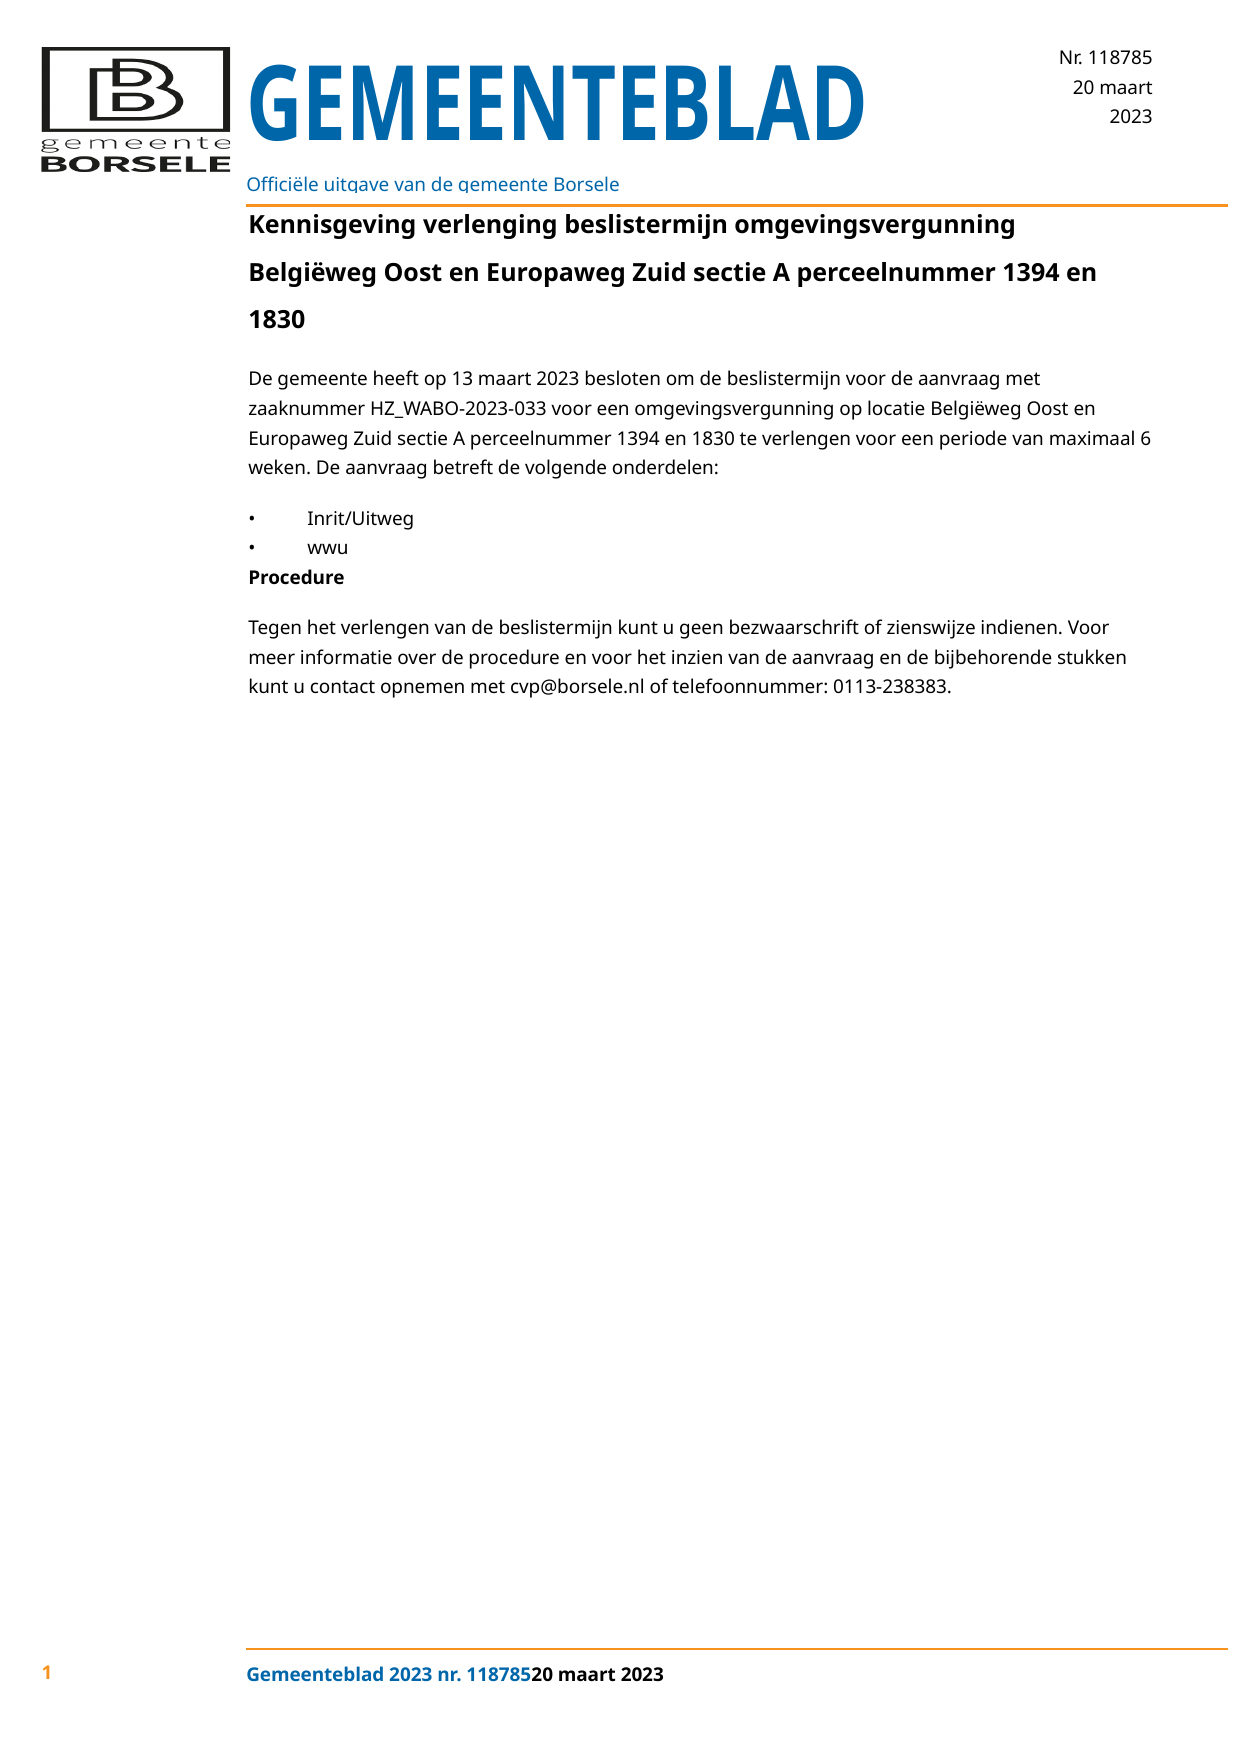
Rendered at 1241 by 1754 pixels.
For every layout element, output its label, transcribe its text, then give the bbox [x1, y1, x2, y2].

text Tegen het verlengen van de beslistermijn kunt u geen bezwaarschrift of zienswijze indienen. Voor meer informatie over de procedure en voor het inzien van de aanvraag en de bijbehorende stukken kunt u contact opnemen met cvp@borsele.nl of telefoonnummer: 0113-238383. [248, 614, 1152, 699]
text De gemeente heeft op 13 maart 2023 besloten om de beslistermijn voor de aanvraag met zaaknummer HZ_WABO-2023-033 voor een omgevingsvergunning op locatie Belgiëweg Oost en Europaweg Zuid sectie A perceelnummer 1394 en 1830 te verlengen voor een periode van maximaal 6 weken. De aanvraag betreft de volgende onderdelen: [248, 366, 1152, 480]
list Inrit/Uitweg [248, 505, 1152, 530]
text Kennisgeving verlenging beslistermijn omgevingsvergunning Belgiëweg Oost en Europaweg Zuid sectie A perceelnummer 1394 en 1830 [248, 207, 1152, 336]
picture [41, 47, 231, 172]
text Procedure [248, 564, 1152, 589]
list wwu [248, 534, 1152, 560]
